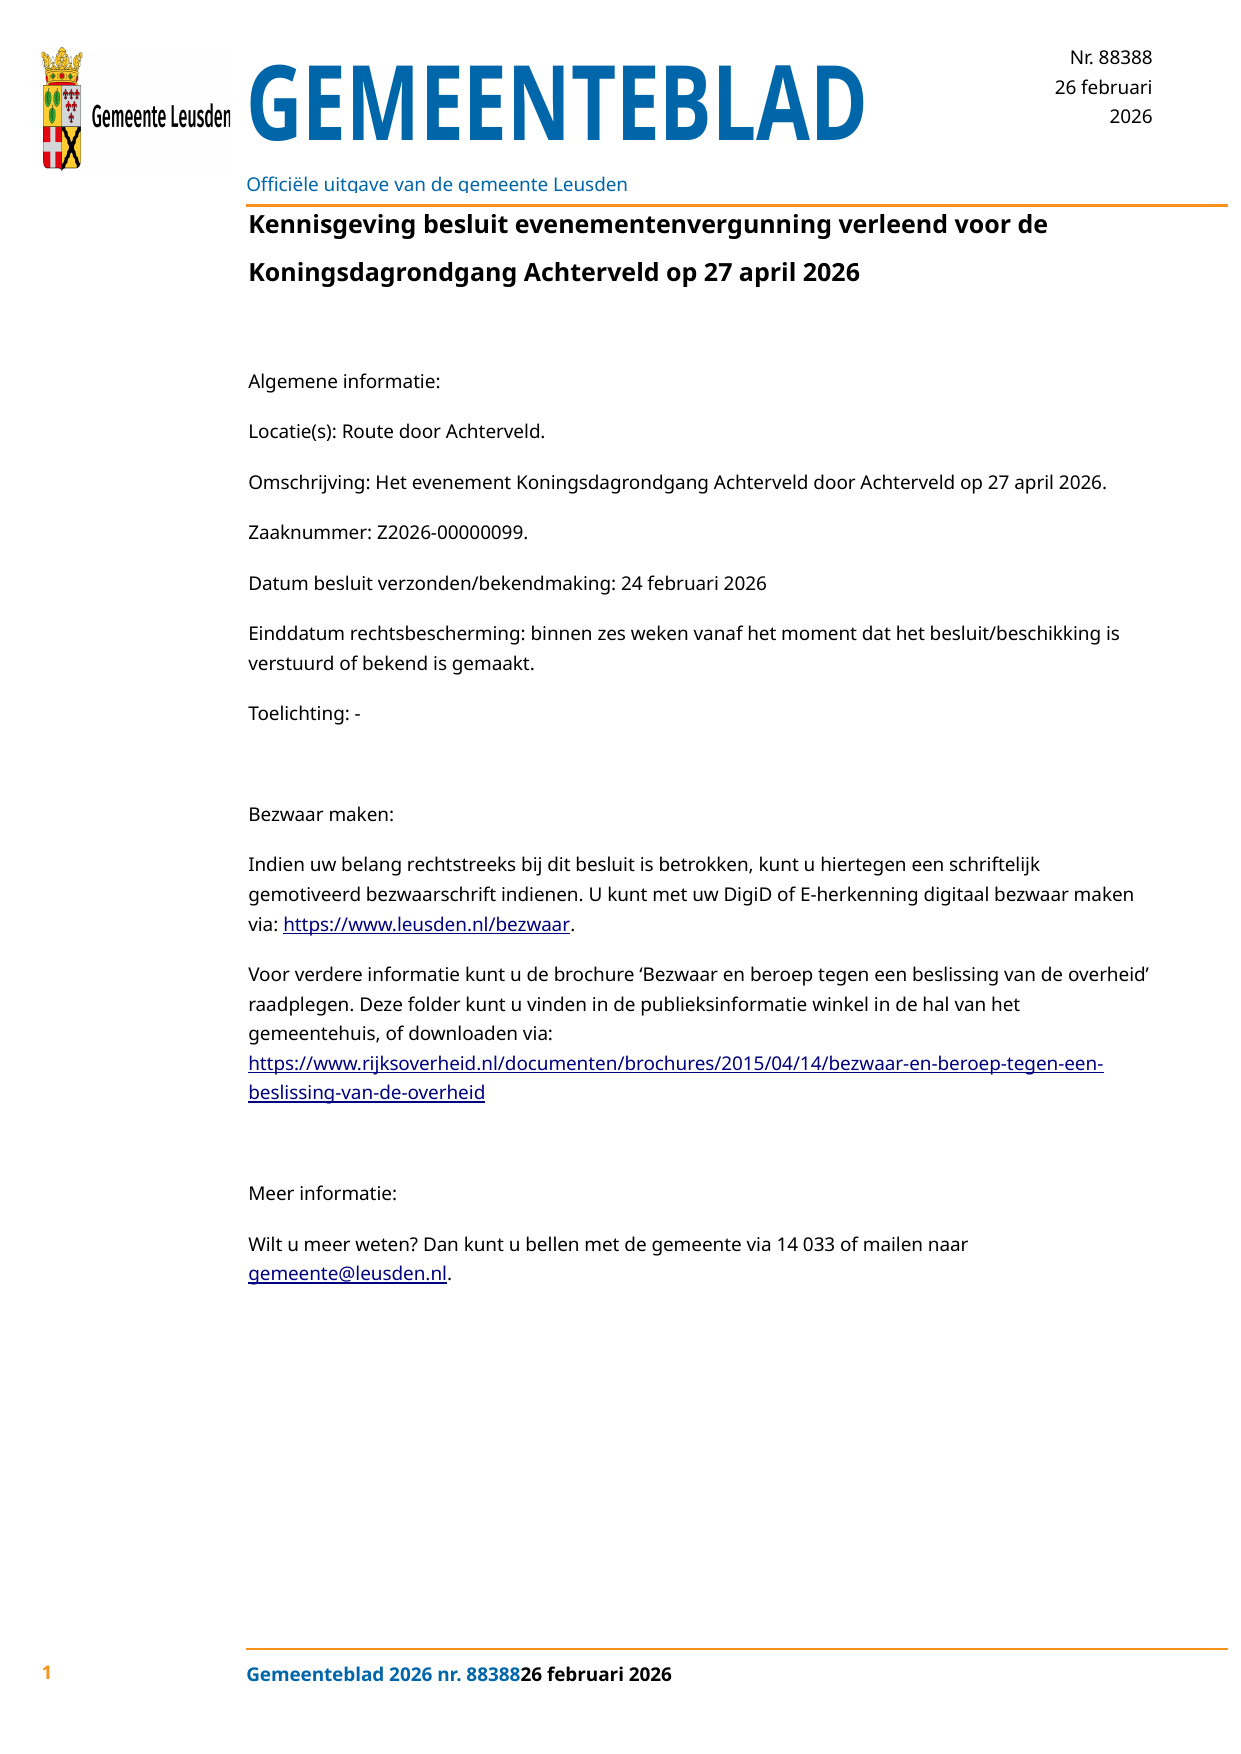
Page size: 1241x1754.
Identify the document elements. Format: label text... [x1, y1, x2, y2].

text Locatie(s): Route door Achterveld. [248, 419, 1152, 444]
text Toelichting: - [248, 700, 1152, 726]
text Datum besluit verzonden/bekendmaking: 24 februari 2026 [248, 570, 1152, 596]
text Kennisgeving besluit evenementenvergunning verleend voor de Koningsdagrondgang Achterveld op 27 april 2026 [248, 207, 1152, 288]
text Einddatum rechtsbescherming: binnen zes weken vanaf het moment dat het besluit/beschikking is verstuurd of bekend is gemaakt. [248, 620, 1152, 676]
text Indien uw belang rechtstreeks bij dit besluit is betrokken, kunt u hiertegen een schriftelijk gemotiveerd bezwaarschrift indienen. U kunt met uw DigiD of E-herkenning digitaal bezwaar maken via: https://www.leusden.nl/bezwaar. [248, 852, 1152, 937]
text Zaaknummer: Z2026-00000099. [248, 519, 1152, 545]
picture [41, 47, 231, 172]
text Algemene informatie: [248, 368, 1152, 394]
text Omschrijving: Het evenement Koningsdagrondgang Achterveld door Achterveld op 27 april 2026. [248, 469, 1152, 495]
text Meer informatie: [248, 1180, 1152, 1206]
text Wilt u meer weten? Dan kunt u bellen met de gemeente via 14 033 of mailen naar gemeente@leusden.nl. [248, 1231, 1152, 1286]
text Voor verdere informatie kunt u de brochure ‘Bezwaar en beroep tegen een beslissing van de overheid’ raadplegen. Deze folder kunt u vinden in de publieksinformatie winkel in de hal van het gemeentehuis, of downloaden via: https://www.rijksoverheid.nl/documenten/brochures/2015/04/14/bezwaar-en-beroep-tegen-een-beslissing-van-de-overheid [248, 961, 1152, 1105]
text Bezwaar maken: [248, 801, 1152, 827]
